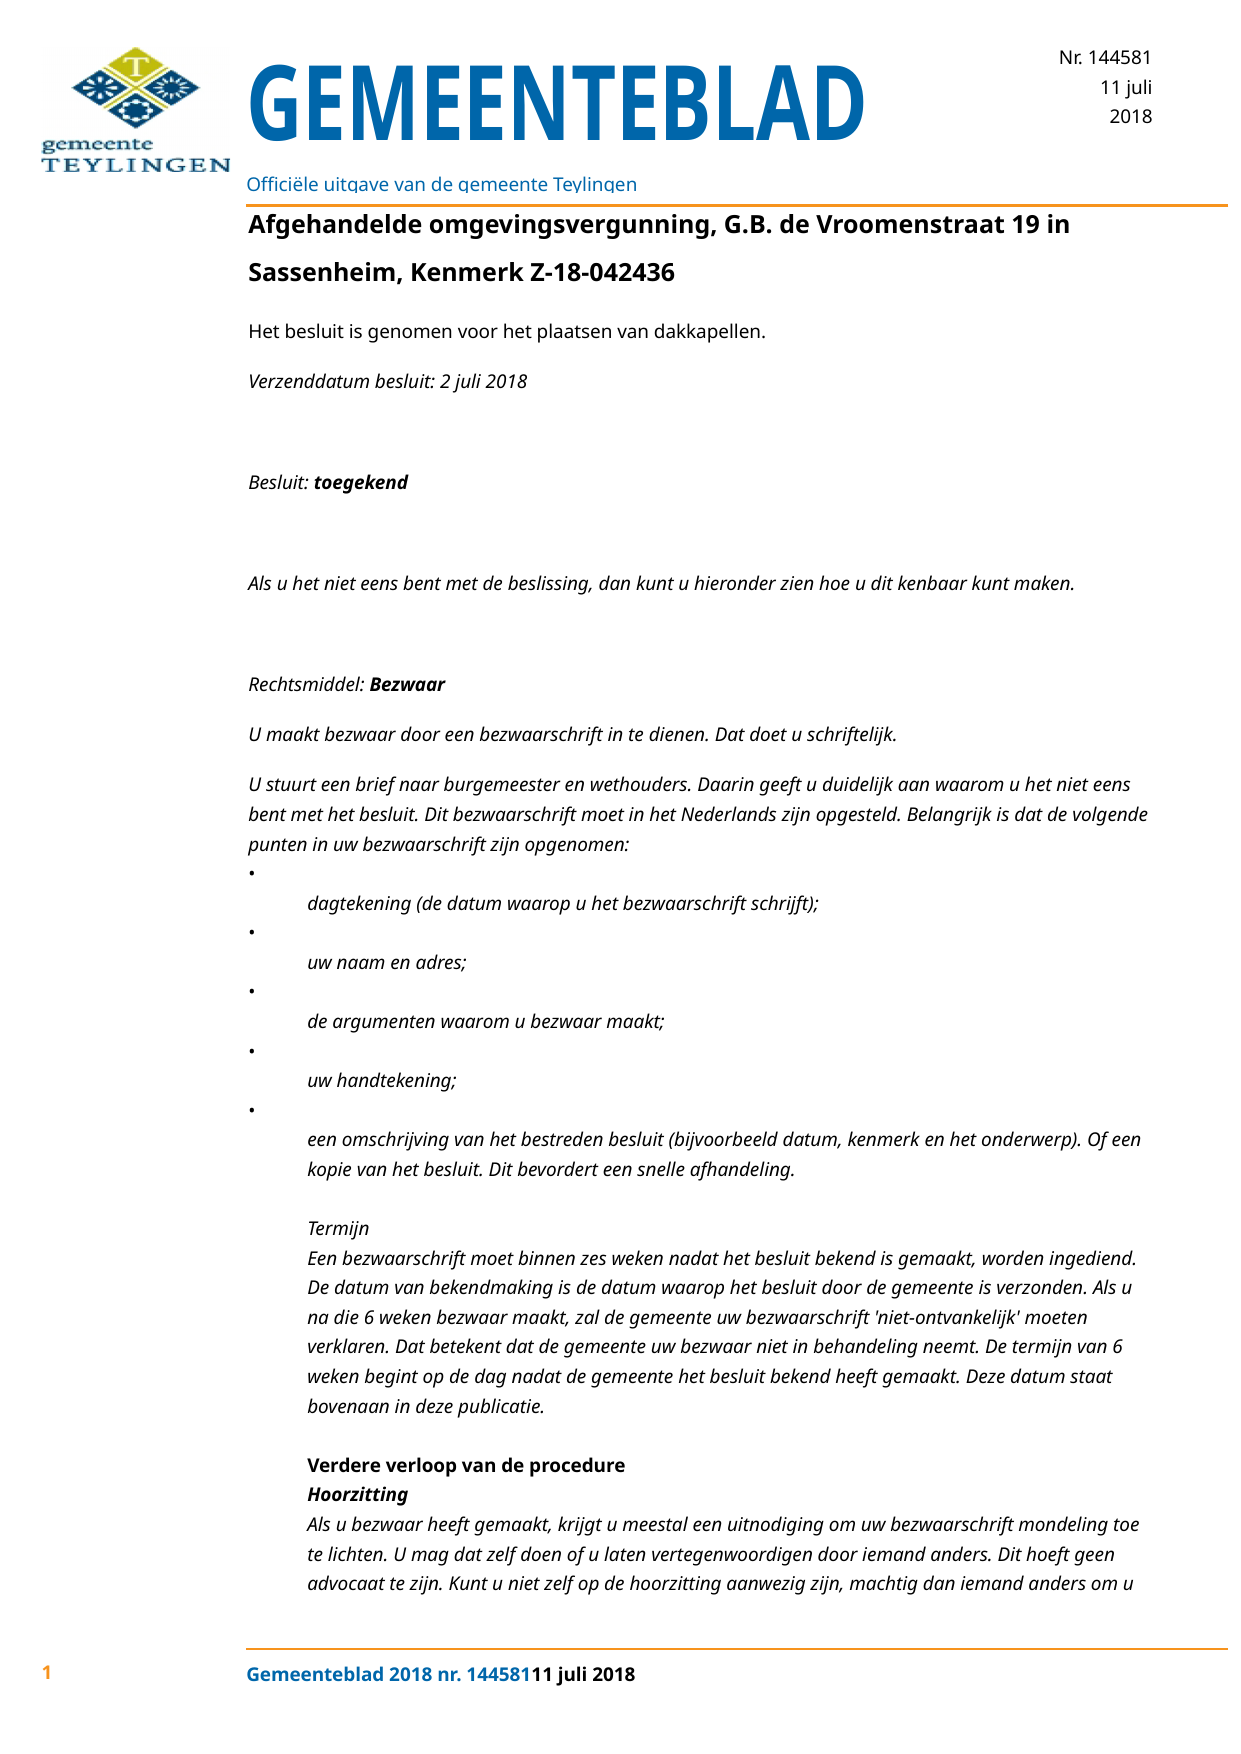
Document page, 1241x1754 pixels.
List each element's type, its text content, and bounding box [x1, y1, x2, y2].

list uw naam en adres; [248, 949, 1152, 975]
picture [41, 47, 231, 172]
text Besluit: toegekend [248, 469, 1152, 495]
text Het besluit is genomen voor het plaatsen van dakkapellen. [248, 318, 1152, 344]
list Termijn [248, 1215, 1152, 1241]
list Hoorzitting [248, 1482, 1152, 1507]
list Verdere verloop van de procedure [248, 1452, 1152, 1478]
text Verzenddatum besluit: 2 juli 2018 [248, 368, 1152, 394]
list een omschrijving van het bestreden besluit (bijvoorbeeld datum, kenmerk en het onderwerp). Of een kopie van het besluit. Dit bevordert een snelle afhandeling. [248, 1127, 1152, 1182]
list Als u bezwaar heeft gemaakt, krijgt u meestal een uitnodiging om uw bezwaarschrift mondeling toe te lichten. U mag dat zelf doen of u laten vertegenwoordigen door iemand anders. Dit hoeft geen advocaat te zijn. Kunt u niet zelf op de hoorzitting aanwezig zijn, machtig dan iemand anders om u [248, 1511, 1152, 1596]
text Rechtsmiddel: Bezwaar [248, 671, 1152, 697]
list de argumenten waarom u bezwaar maakt; [248, 1008, 1152, 1034]
list dagtekening (de datum waarop u het bezwaarschrift schrijft); [248, 890, 1152, 916]
text U stuurt een brief naar burgemeester en wethouders. Daarin geeft u duidelijk aan waarom u het niet eens bent met het besluit. Dit bezwaarschrift moet in het Nederlands zijn opgesteld. Belangrijk is dat de volgende punten in uw bezwaarschrift zijn opgenomen: [248, 772, 1152, 857]
list uw handtekening; [248, 1067, 1152, 1093]
list Een bezwaarschrift moet binnen zes weken nadat het besluit bekend is gemaakt, worden ingediend. De datum van bekendmaking is de datum waarop het besluit door de gemeente is verzonden. Als u na die 6 weken bezwaar maakt, zal de gemeente uw bezwaarschrift 'niet-ontvankelijk' moeten verklaren. Dat betekent dat de gemeente uw bezwaar niet in behandeling neemt. De termijn van 6 weken begint op de dag nadat de gemeente het besluit bekend heeft gemaakt. Deze datum staat bovenaan in deze publicatie. [248, 1245, 1152, 1419]
text U maakt bezwaar door een bezwaarschrift in te dienen. Dat doet u schriftelijk. [248, 721, 1152, 747]
text Afgehandelde omgevingsvergunning, G.B. de Vroomenstraat 19 in Sassenheim, Kenmerk Z-18-042436 [248, 207, 1152, 288]
text Als u het niet eens bent met de beslissing, dan kunt u hieronder zien hoe u dit kenbaar kunt maken. [248, 570, 1152, 596]
